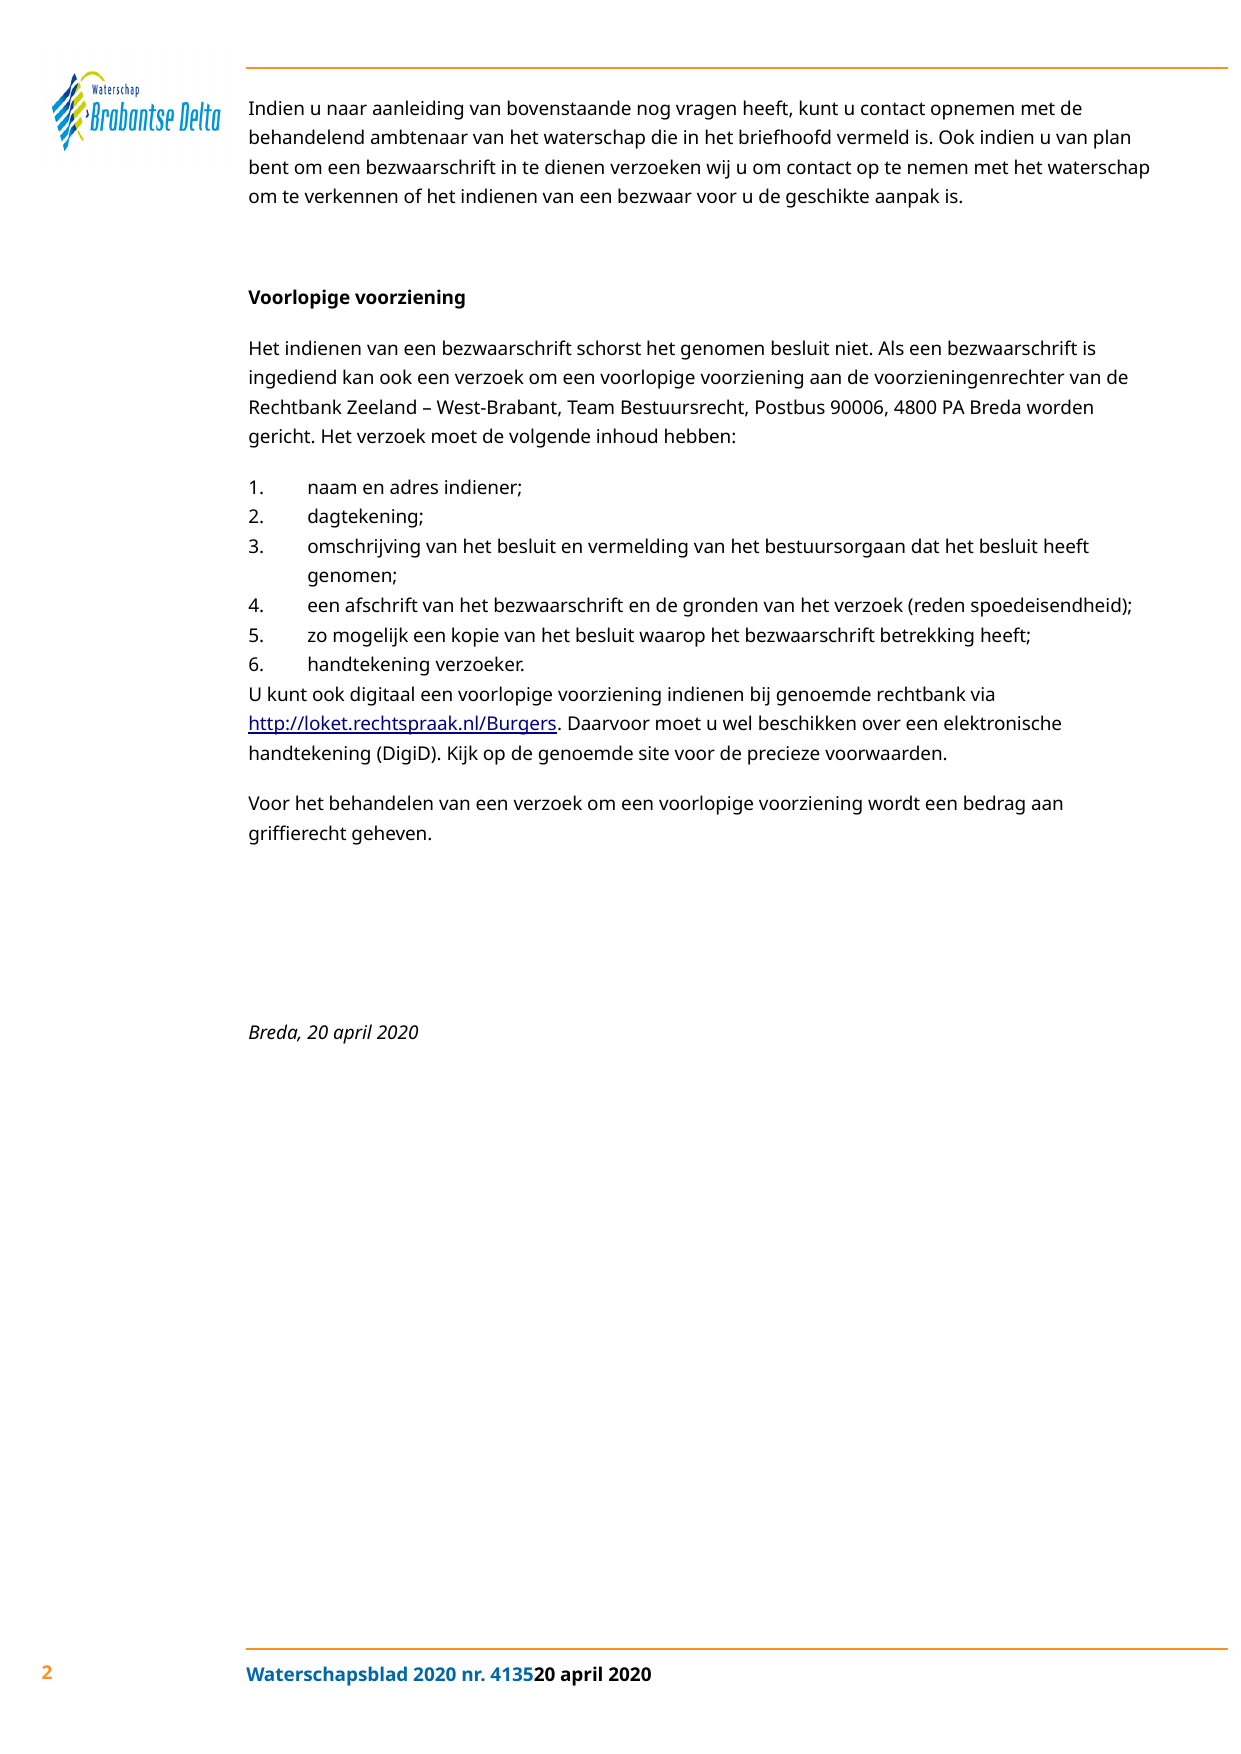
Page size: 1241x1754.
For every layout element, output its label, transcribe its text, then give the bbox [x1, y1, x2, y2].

list naam en adres indiener; [248, 474, 1152, 500]
text Indien u naar aanleiding van bovenstaande nog vragen heeft, kunt u contact opnemen met de behandelend ambtenaar van het waterschap die in het briefhoofd vermeld is. Ook indien u van plan bent om een bezwaarschrift in te dienen verzoeken wij u om contact op te nemen met het waterschap om te verkennen of het indienen van een bezwaar voor u de geschikte aanpak is. [248, 95, 1152, 209]
list zo mogelijk een kopie van het besluit waarop het bezwaarschrift betrekking heeft; [248, 622, 1152, 648]
text Voorlopige voorziening [248, 284, 1152, 310]
text Breda, 20 april 2020 [248, 1019, 1152, 1045]
text Het indienen van een bezwaarschrift schorst het genomen besluit niet. Als een bezwaarschrift is ingediend kan ook een verzoek om een voorlopige voorziening aan de voorzieningenrechter van de Rechtbank Zeeland – West-Brabant, Team Bestuursrecht, Postbus 90006, 4800 PA Breda worden gericht. Het verzoek moet de volgende inhoud hebben: [248, 335, 1152, 449]
list handtekening verzoeker. [248, 651, 1152, 677]
list dagtekening; [248, 503, 1152, 529]
text Voor het behandelen van een verzoek om een voorlopige voorziening wordt een bedrag aan griffierecht geheven. [248, 791, 1152, 846]
list omschrijving van het besluit en vermelding van het bestuursorgaan dat het besluit heeft genomen; [248, 533, 1152, 588]
text U kunt ook digitaal een voorlopige voorziening indienen bij genoemde rechtbank via http://loket.rechtspraak.nl/Burgers. Daarvoor moet u wel beschikken over een elektronische handtekening (DigiD). Kijk op de genoemde site voor de precieze voorwaarden. [248, 681, 1152, 766]
picture [41, 47, 231, 172]
list een afschrift van het bezwaarschrift en de gronden van het verzoek (reden spoedeisendheid); [248, 592, 1152, 618]
